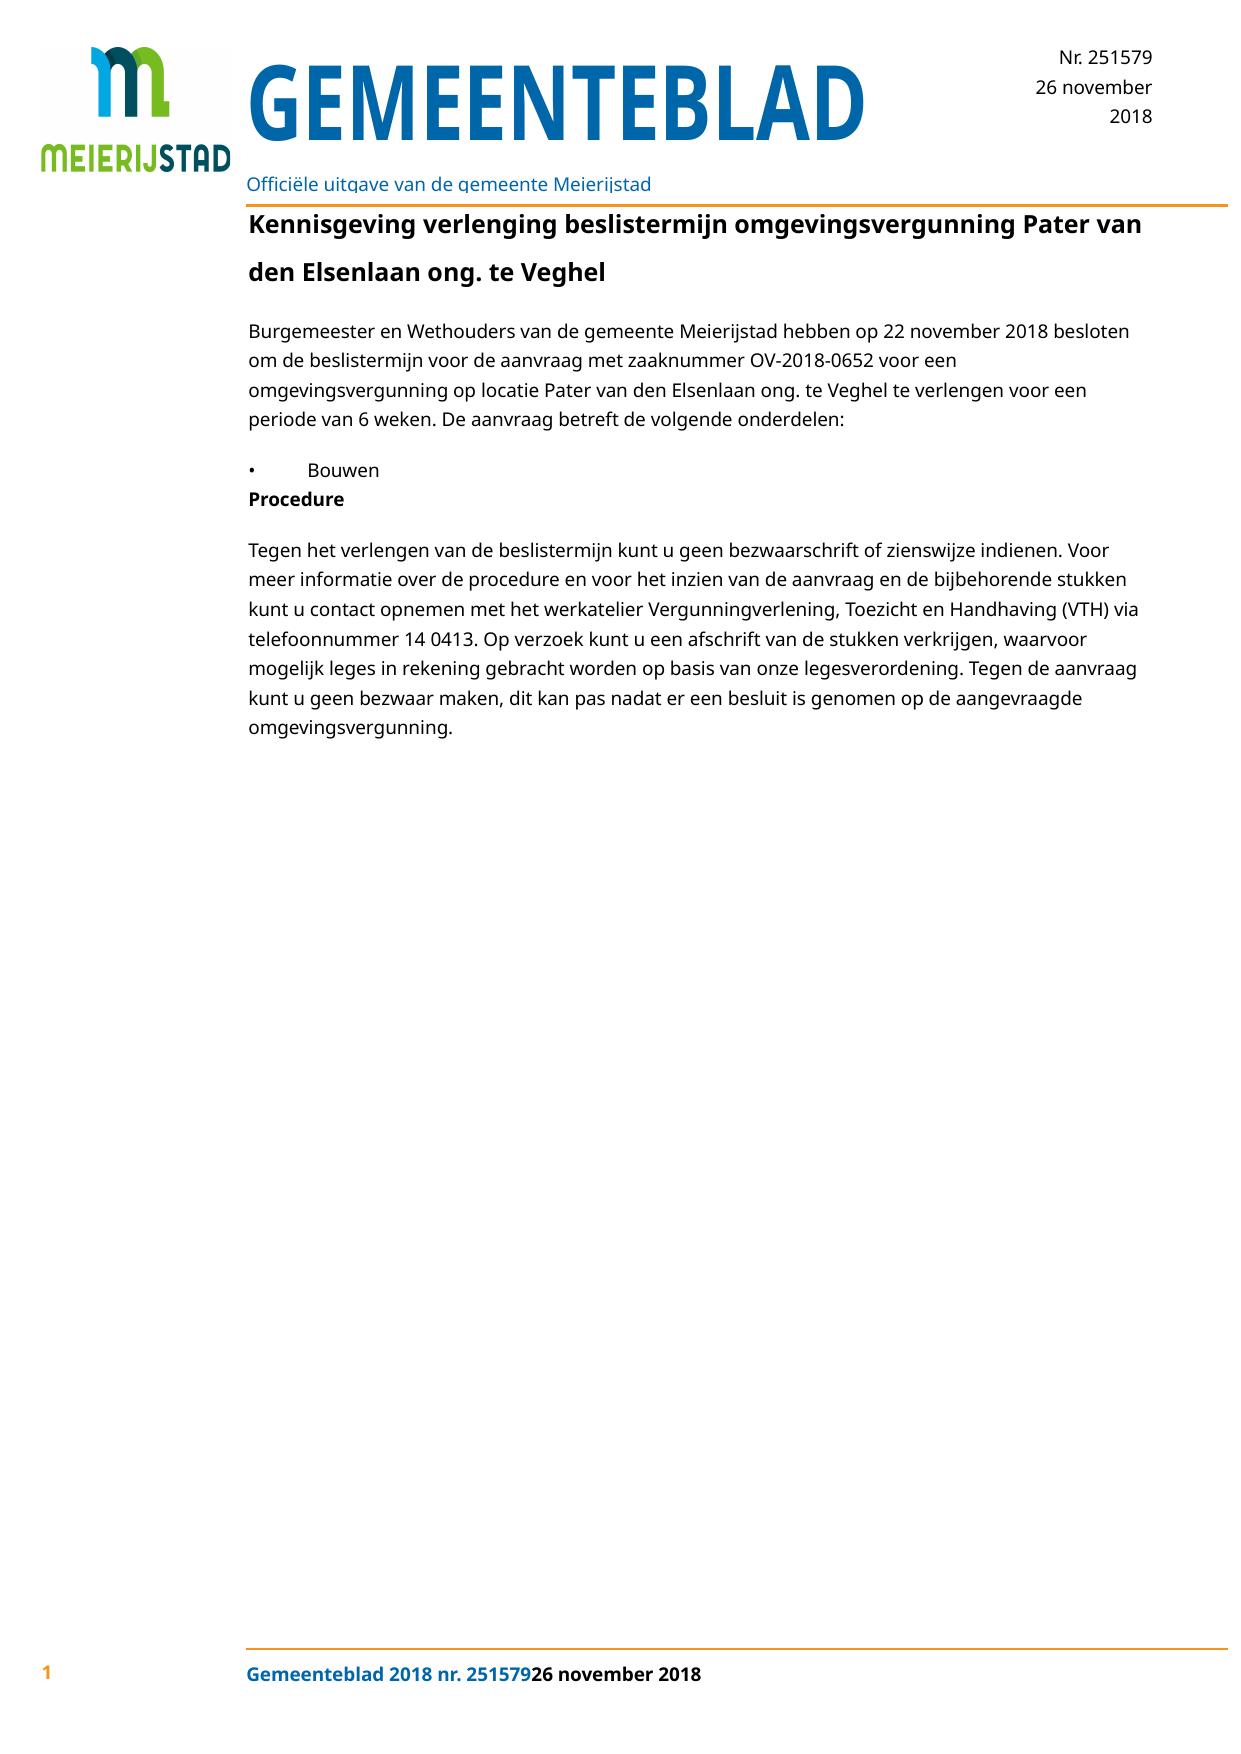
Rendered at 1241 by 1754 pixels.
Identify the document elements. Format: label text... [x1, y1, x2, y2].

text Tegen het verlengen van de beslistermijn kunt u geen bezwaarschrift of zienswijze indienen. Voor meer informatie over de procedure en voor het inzien van de aanvraag en de bijbehorende stukken kunt u contact opnemen met het werkatelier Vergunningverlening, Toezicht en Handhaving (VTH) via telefoonnummer 14 0413. Op verzoek kunt u een afschrift van de stukken verkrijgen, waarvoor mogelijk leges in rekening gebracht worden op basis van onze legesverordening. Tegen de aanvraag kunt u geen bezwaar maken, dit kan pas nadat er een besluit is genomen op de aangevraagde omgevingsvergunning. [248, 537, 1152, 740]
list Bouwen [248, 457, 1152, 483]
text Kennisgeving verlenging beslistermijn omgevingsvergunning Pater van den Elsenlaan ong. te Veghel [248, 207, 1152, 288]
text Burgemeester en Wethouders van de gemeente Meierijstad hebben op 22 november 2018 besloten om de beslistermijn voor de aanvraag met zaaknummer OV-2018-0652 voor een omgevingsvergunning op locatie Pater van den Elsenlaan ong. te Veghel te verlengen voor een periode van 6 weken. De aanvraag betreft de volgende onderdelen: [248, 318, 1152, 432]
text Procedure [248, 487, 1152, 512]
picture [41, 47, 231, 172]
